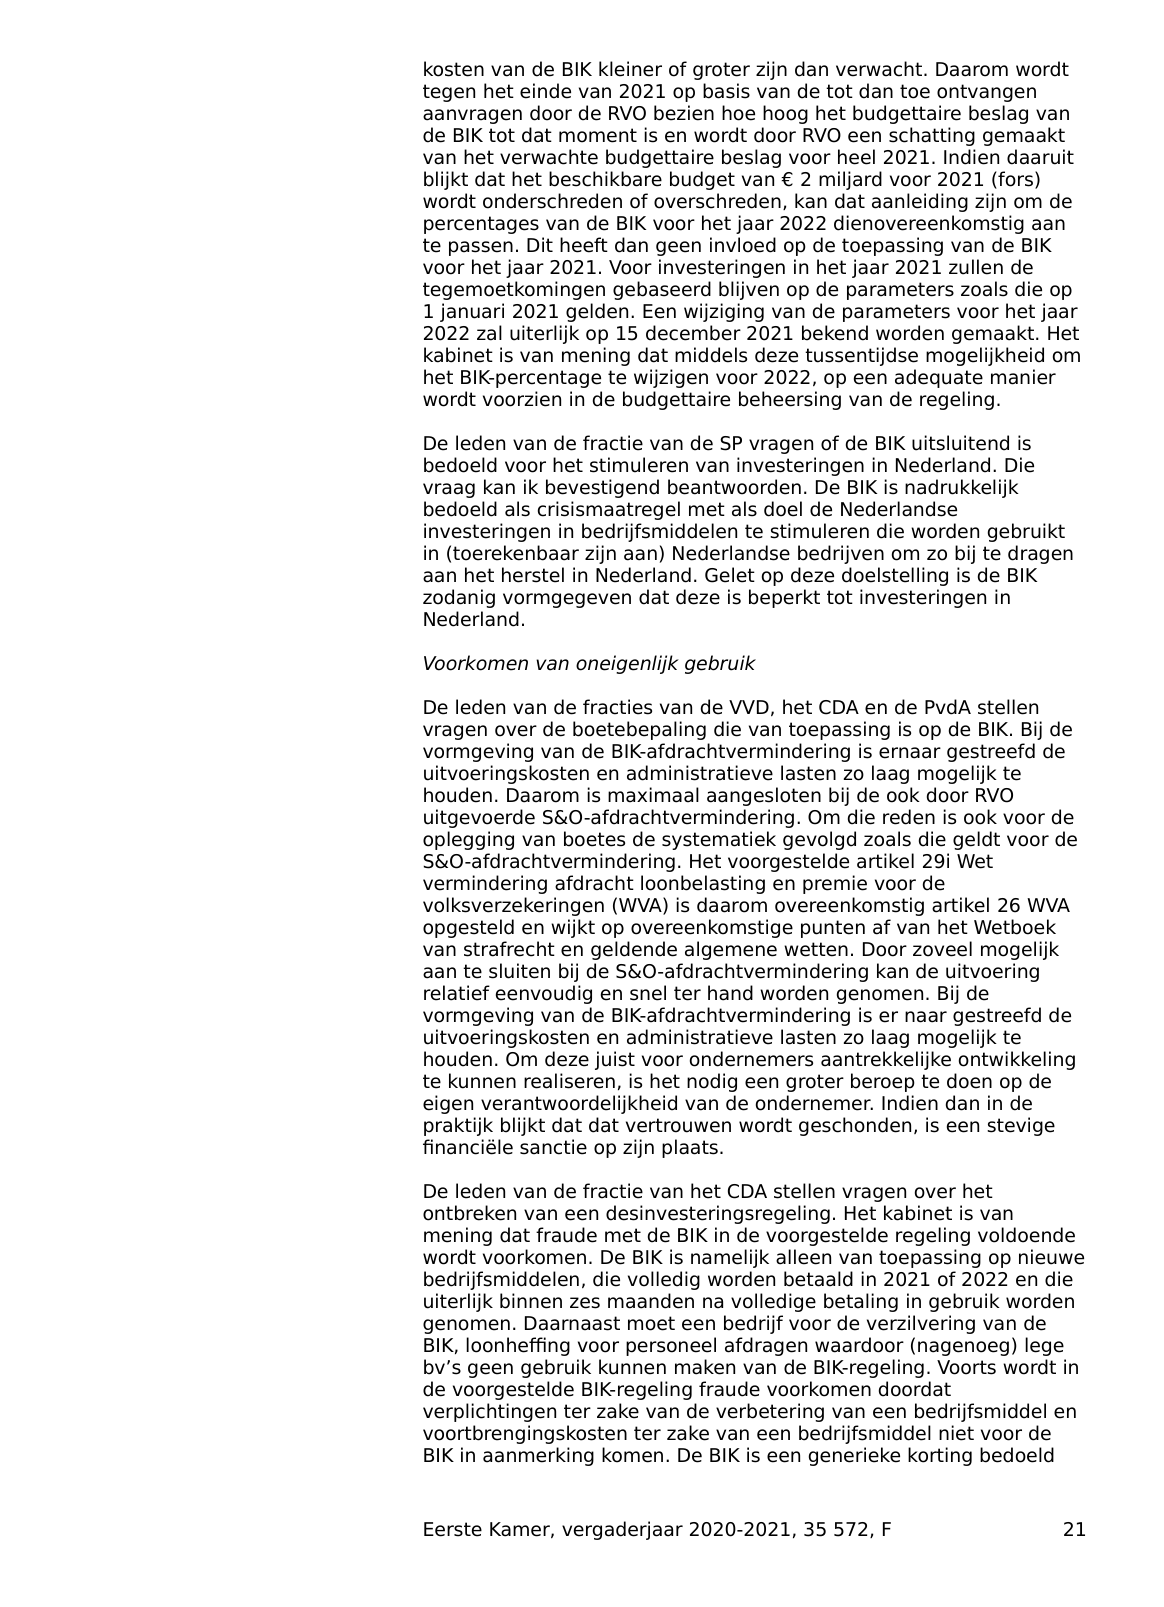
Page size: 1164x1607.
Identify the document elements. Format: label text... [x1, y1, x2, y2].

text De leden van de fractie van de SP vragen of de BIK uitsluitend is bedoeld voor het stimuleren van investeringen in Nederland. Die vraag kan ik bevestigend beantwoorden. De BIK is nadrukkelijk bedoeld als crisismaatregel met als doel de Nederlandse investeringen in bedrijfsmiddelen te stimuleren die worden gebruikt in (toerekenbaar zijn aan) Nederlandse bedrijven om zo bij te dragen aan het herstel in Nederland. Gelet op deze doelstelling is de BIK zodanig vormgegeven dat deze is beperkt tot investeringen in Nederland. [422, 433, 1087, 631]
text De leden van de fractie van het CDA stellen vragen over het ontbreken van een desinvesteringsregeling. Het kabinet is van mening dat fraude met de BIK in de voorgestelde regeling voldoende wordt voorkomen. De BIK is namelijk alleen van toepassing op nieuwe bedrijfsmiddelen, die volledig worden betaald in 2021 of 2022 en die uiterlijk binnen zes maanden na volledige betaling in gebruik worden genomen. Daarnaast moet een bedrijf voor de verzilvering van de BIK, loonheffing voor personeel afdragen waardoor (nagenoeg) lege bv’s geen gebruik kunnen maken van de BIK-regeling. Voorts wordt in de voorgestelde BIK-regeling fraude voorkomen doordat verplichtingen ter zake van de verbetering van een bedrijfsmiddel en voortbrengingskosten ter zake van een bedrijfsmiddel niet voor de BIK in aanmerking komen. De BIK is een generieke korting bedoeld [422, 1181, 1087, 1467]
text kosten van de BIK kleiner of groter zijn dan verwacht. Daarom wordt tegen het einde van 2021 op basis van de tot dan toe ontvangen aanvragen door de RVO bezien hoe hoog het budgettaire beslag van de BIK tot dat moment is en wordt door RVO een schatting gemaakt van het verwachte budgettaire beslag voor heel 2021. Indien daaruit blijkt dat het beschikbare budget van € 2 miljard voor 2021 (fors) wordt onderschreden of overschreden, kan dat aanleiding zijn om de percentages van de BIK voor het jaar 2022 dienovereenkomstig aan te passen. Dit heeft dan geen invloed op de toepassing van de BIK voor het jaar 2021. Voor investeringen in het jaar 2021 zullen de tegemoetkomingen gebaseerd blijven op de parameters zoals die op 1 januari 2021 gelden. Een wijziging van de parameters voor het jaar 2022 zal uiterlijk op 15 december 2021 bekend worden gemaakt. Het kabinet is van mening dat middels deze tussentijdse mogelijkheid om het BIK-percentage te wijzigen voor 2022, op een adequate manier wordt voorzien in de budgettaire beheersing van de regeling. [422, 59, 1087, 411]
subtitle Voorkomen van oneigenlijk gebruik [422, 653, 1087, 675]
text De leden van de fracties van de VVD, het CDA en de PvdA stellen vragen over de boetebepaling die van toepassing is op de BIK. Bij de vormgeving van de BIK-afdrachtvermindering is ernaar gestreefd de uitvoeringskosten en administratieve lasten zo laag mogelijk te houden. Daarom is maximaal aangesloten bij de ook door RVO uitgevoerde S&O-afdrachtvermindering. Om die reden is ook voor de oplegging van boetes de systematiek gevolgd zoals die geldt voor de S&O-afdrachtvermindering. Het voorgestelde artikel 29i Wet vermindering afdracht loonbelasting en premie voor de volksverzekeringen (WVA) is daarom overeenkomstig artikel 26 WVA opgesteld en wijkt op overeenkomstige punten af van het Wetboek van strafrecht en geldende algemene wetten. Door zoveel mogelijk aan te sluiten bij de S&O-afdrachtvermindering kan de uitvoering relatief eenvoudig en snel ter hand worden genomen. Bij de vormgeving van de BIK-afdrachtvermindering is er naar gestreefd de uitvoeringskosten en administratieve lasten zo laag mogelijk te houden. Om deze juist voor ondernemers aantrekkelijke ontwikkeling te kunnen realiseren, is het nodig een groter beroep te doen op de eigen verantwoordelijkheid van de ondernemer. Indien dan in de praktijk blijkt dat dat vertrouwen wordt geschonden, is een stevige financiële sanctie op zijn plaats. [422, 697, 1087, 1159]
